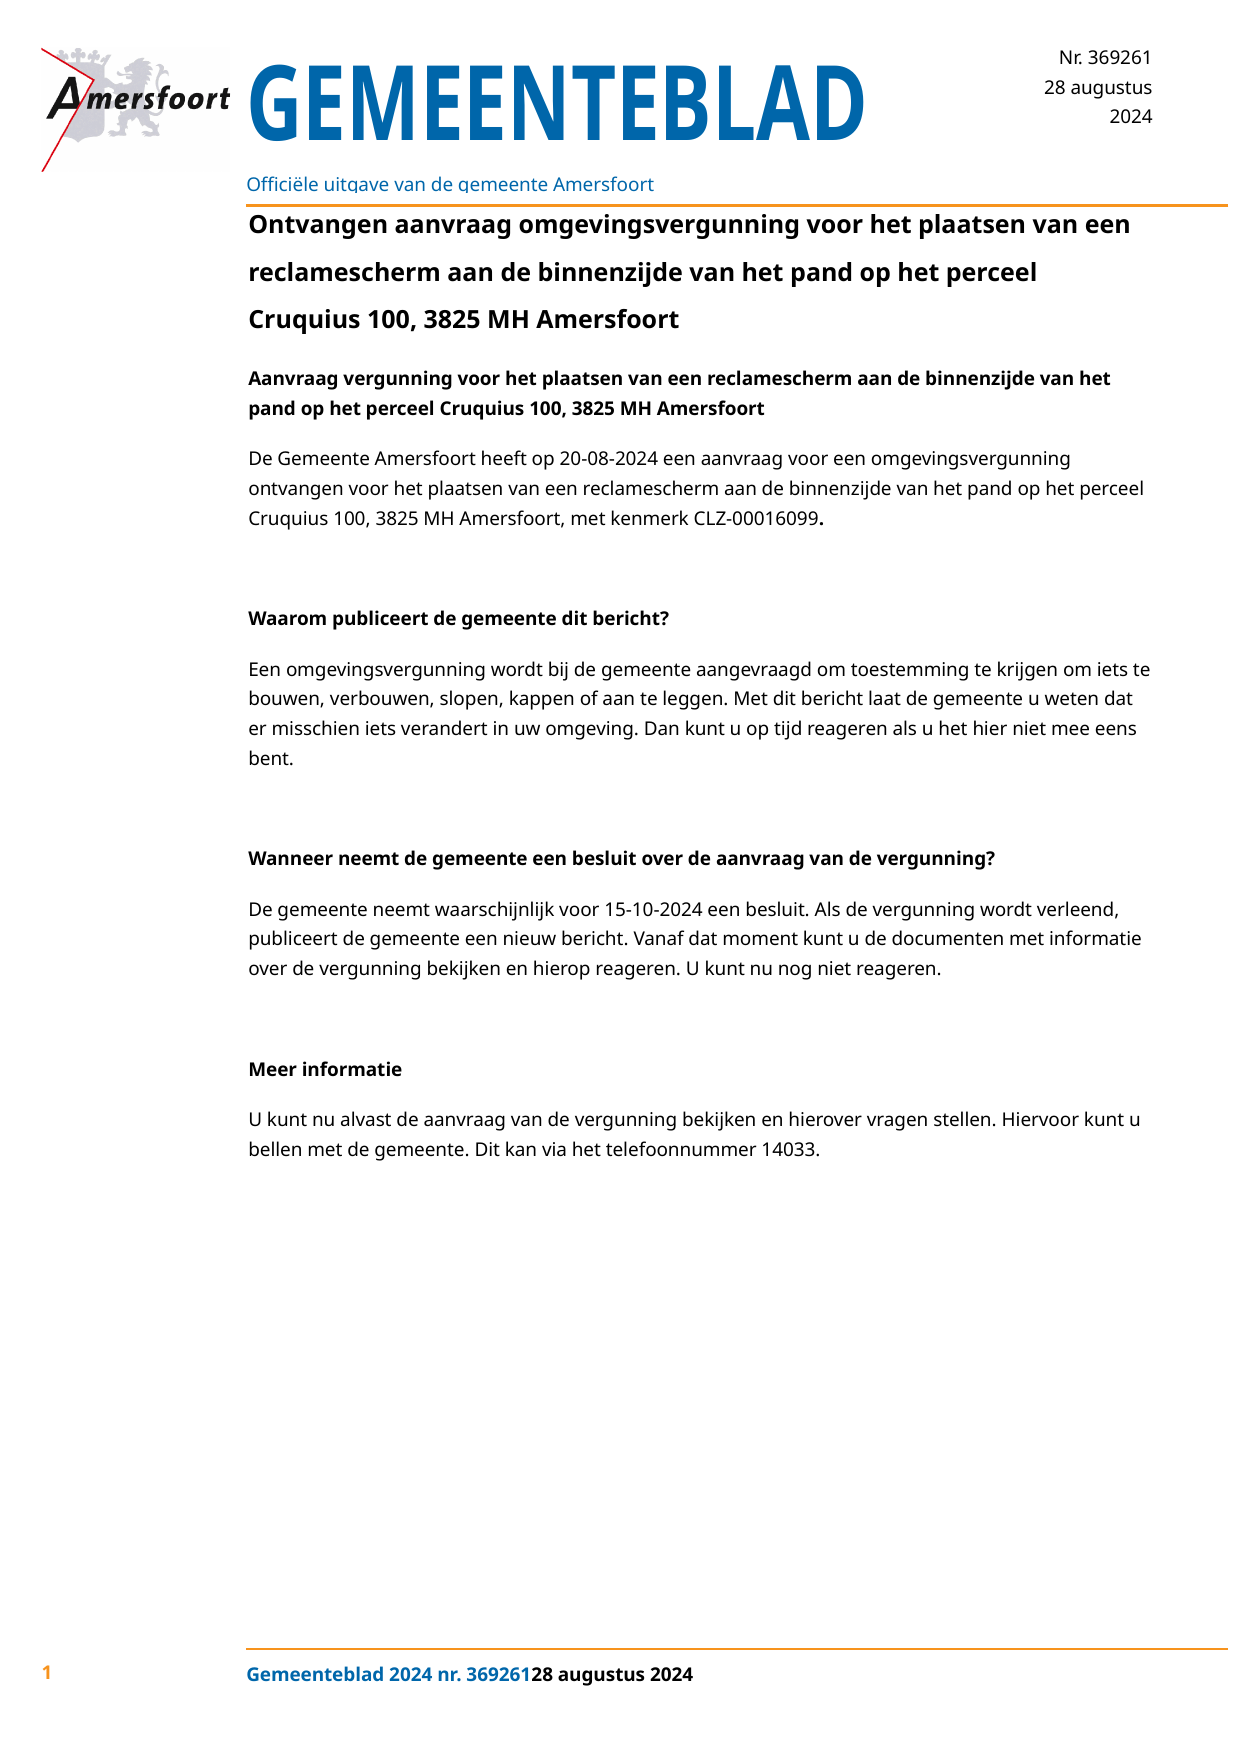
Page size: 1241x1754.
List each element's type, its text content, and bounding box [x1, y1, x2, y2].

text U kunt nu alvast de aanvraag van de vergunning bekijken en hierover vragen stellen. Hiervoor kunt u bellen met de gemeente. Dit kan via het telefoonnummer 14033. [248, 1106, 1152, 1162]
text Ontvangen aanvraag omgevingsvergunning voor het plaatsen van een reclamescherm aan de binnenzijde van het pand op het perceel Cruquius 100, 3825 MH Amersfoort [248, 207, 1152, 336]
picture [41, 47, 231, 172]
text Wanneer neemt de gemeente een besluit over de aanvraag van de vergunning? [248, 846, 1152, 871]
text De Gemeente Amersfoort heeft op 20-08-2024 een aanvraag voor een omgevingsvergunning ontvangen voor het plaatsen van een reclamescherm aan de binnenzijde van het pand op het perceel Cruquius 100, 3825 MH Amersfoort, met kenmerk CLZ-00016099. [248, 446, 1152, 530]
text Een omgevingsvergunning wordt bij de gemeente aangevraagd om toestemming te krijgen om iets te bouwen, verbouwen, slopen, kappen of aan te leggen. Met dit bericht laat de gemeente u weten dat er misschien iets verandert in uw omgeving. Dan kunt u op tijd reageren als u het hier niet mee eens bent. [248, 656, 1152, 770]
text Waarom publiceert de gemeente dit bericht? [248, 606, 1152, 631]
text De gemeente neemt waarschijnlijk voor 15-10-2024 een besluit. Als de vergunning wordt verleend, publiceert de gemeente een nieuw bericht. Vanaf dat moment kunt u de documenten met informatie over de vergunning bekijken en hierop reageren. U kunt nu nog niet reageren. [248, 896, 1152, 981]
text Meer informatie [248, 1056, 1152, 1082]
text Aanvraag vergunning voor het plaatsen van een reclamescherm aan de binnenzijde van het pand op het perceel Cruquius 100, 3825 MH Amersfoort [248, 366, 1152, 421]
